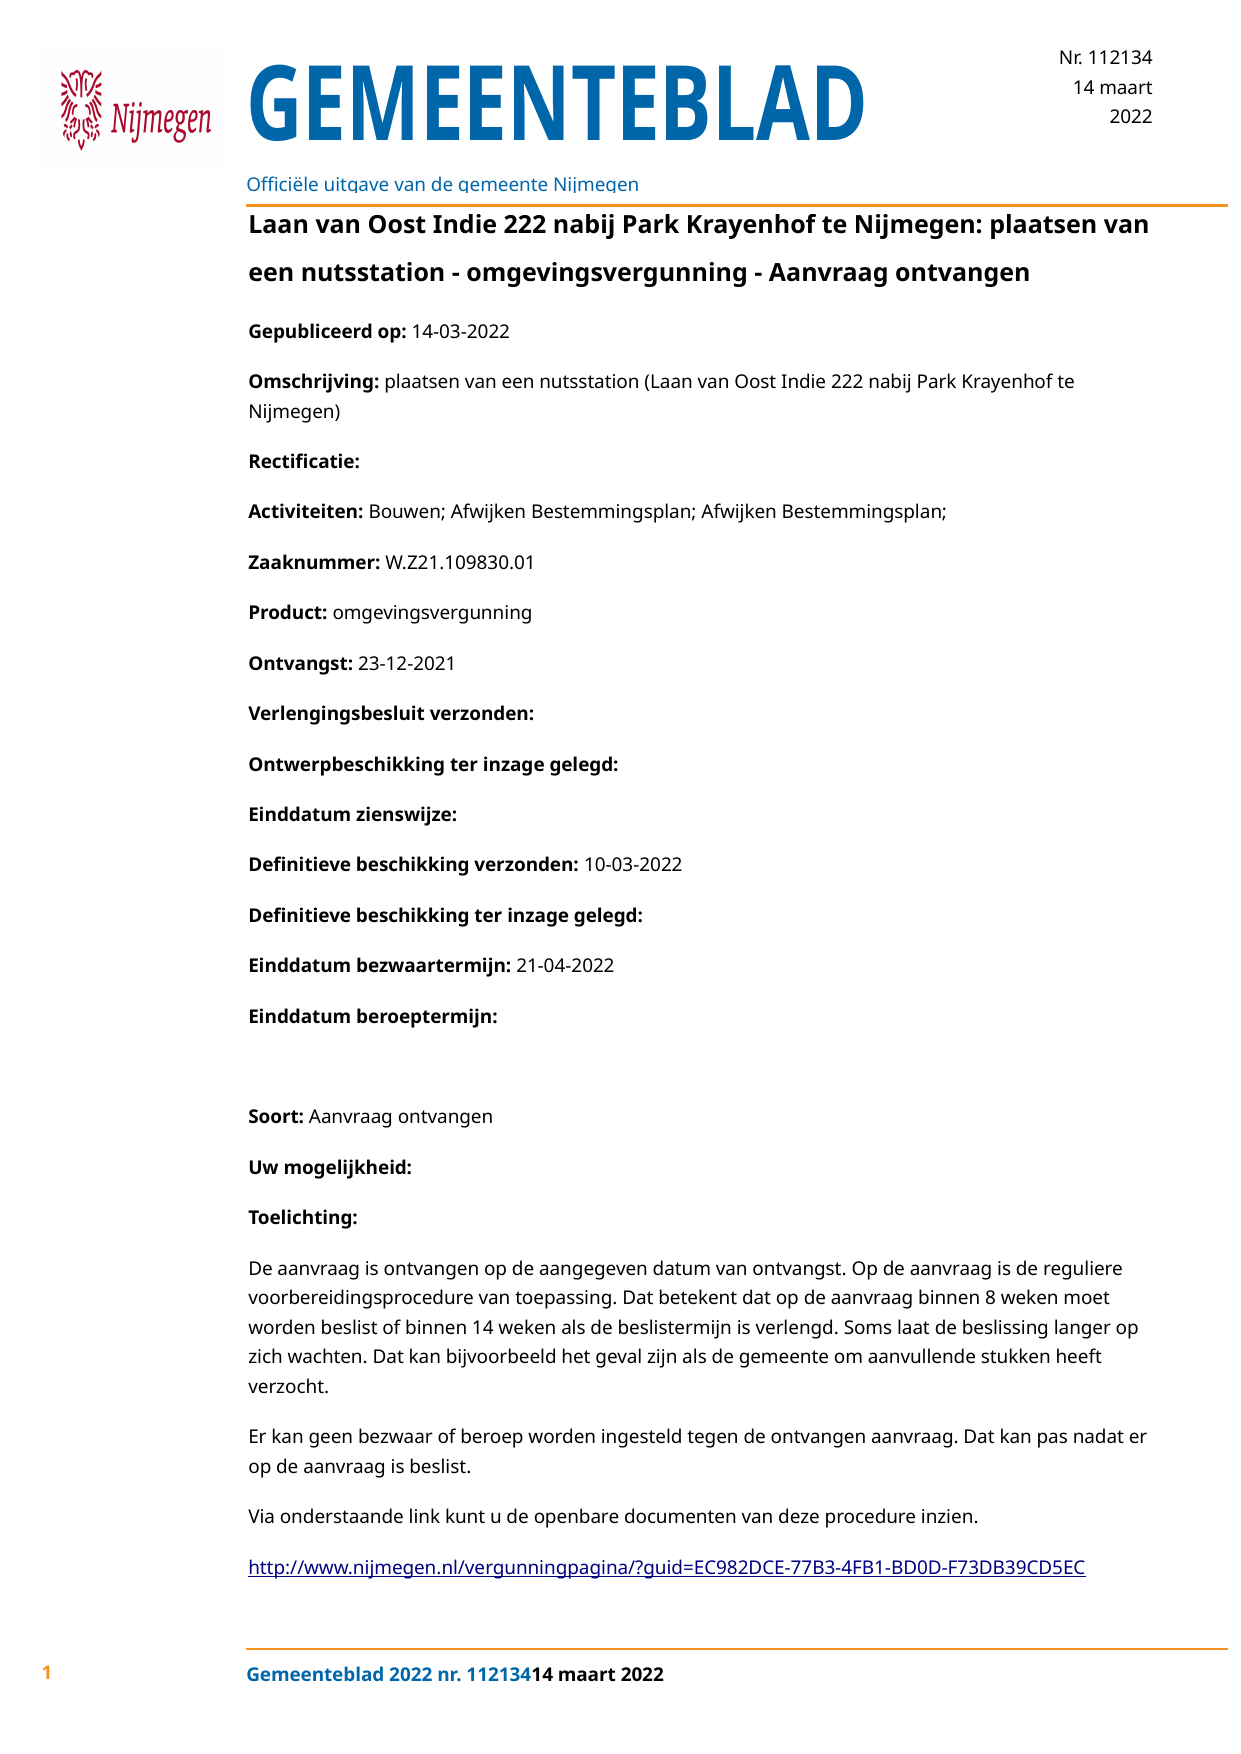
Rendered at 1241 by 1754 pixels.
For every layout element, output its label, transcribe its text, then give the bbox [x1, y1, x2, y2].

text Ontwerpbeschikking ter inzage gelegd: [248, 751, 1152, 777]
text Zaaknummer: W.Z21.109830.01 [248, 549, 1152, 575]
text Via onderstaande link kunt u de openbare documenten van deze procedure inzien. [248, 1504, 1152, 1529]
text Rectificatie: [248, 448, 1152, 474]
text Einddatum zienswijze: [248, 801, 1152, 827]
text Er kan geen bezwaar of beroep worden ingesteld tegen de ontvangen aanvraag. Dat kan pas nadat er op de aanvraag is beslist. [248, 1424, 1152, 1479]
text Verlengingsbesluit verzonden: [248, 700, 1152, 726]
text Omschrijving: plaatsen van een nutsstation (Laan van Oost Indie 222 nabij Park Krayenhof te Nijmegen) [248, 368, 1152, 424]
text Definitieve beschikking verzonden: 10-03-2022 [248, 852, 1152, 877]
text Ontvangst: 23-12-2021 [248, 650, 1152, 676]
text Laan van Oost Indie 222 nabij Park Krayenhof te Nijmegen: plaatsen van een nutsstation - omgevingsvergunning - Aanvraag ontvangen [248, 207, 1152, 288]
text Gepubliceerd op: 14-03-2022 [248, 318, 1152, 344]
text Einddatum beroeptermijn: [248, 1003, 1152, 1029]
picture [41, 47, 231, 172]
text Uw mogelijkheid: [248, 1154, 1152, 1180]
text De aanvraag is ontvangen op de aangegeven datum van ontvangst. Op de aanvraag is de reguliere voorbereidingsprocedure van toepassing. Dat betekent dat op de aanvraag binnen 8 weken moet worden beslist of binnen 14 weken als de beslistermijn is verlengd. Soms laat de beslissing langer op zich wachten. Dat kan bijvoorbeeld het geval zijn als de gemeente om aanvullende stukken heeft verzocht. [248, 1255, 1152, 1399]
text Product: omgevingsvergunning [248, 599, 1152, 625]
text Definitieve beschikking ter inzage gelegd: [248, 902, 1152, 928]
text Activiteiten: Bouwen; Afwijken Bestemmingsplan; Afwijken Bestemmingsplan; [248, 499, 1152, 524]
text Einddatum bezwaartermijn: 21-04-2022 [248, 952, 1152, 978]
text Toelichting: [248, 1204, 1152, 1230]
text Soort: Aanvraag ontvangen [248, 1104, 1152, 1129]
text http://www.nijmegen.nl/vergunningpagina/?guid=EC982DCE-77B3-4FB1-BD0D-F73DB39CD5EC [248, 1554, 1152, 1580]
